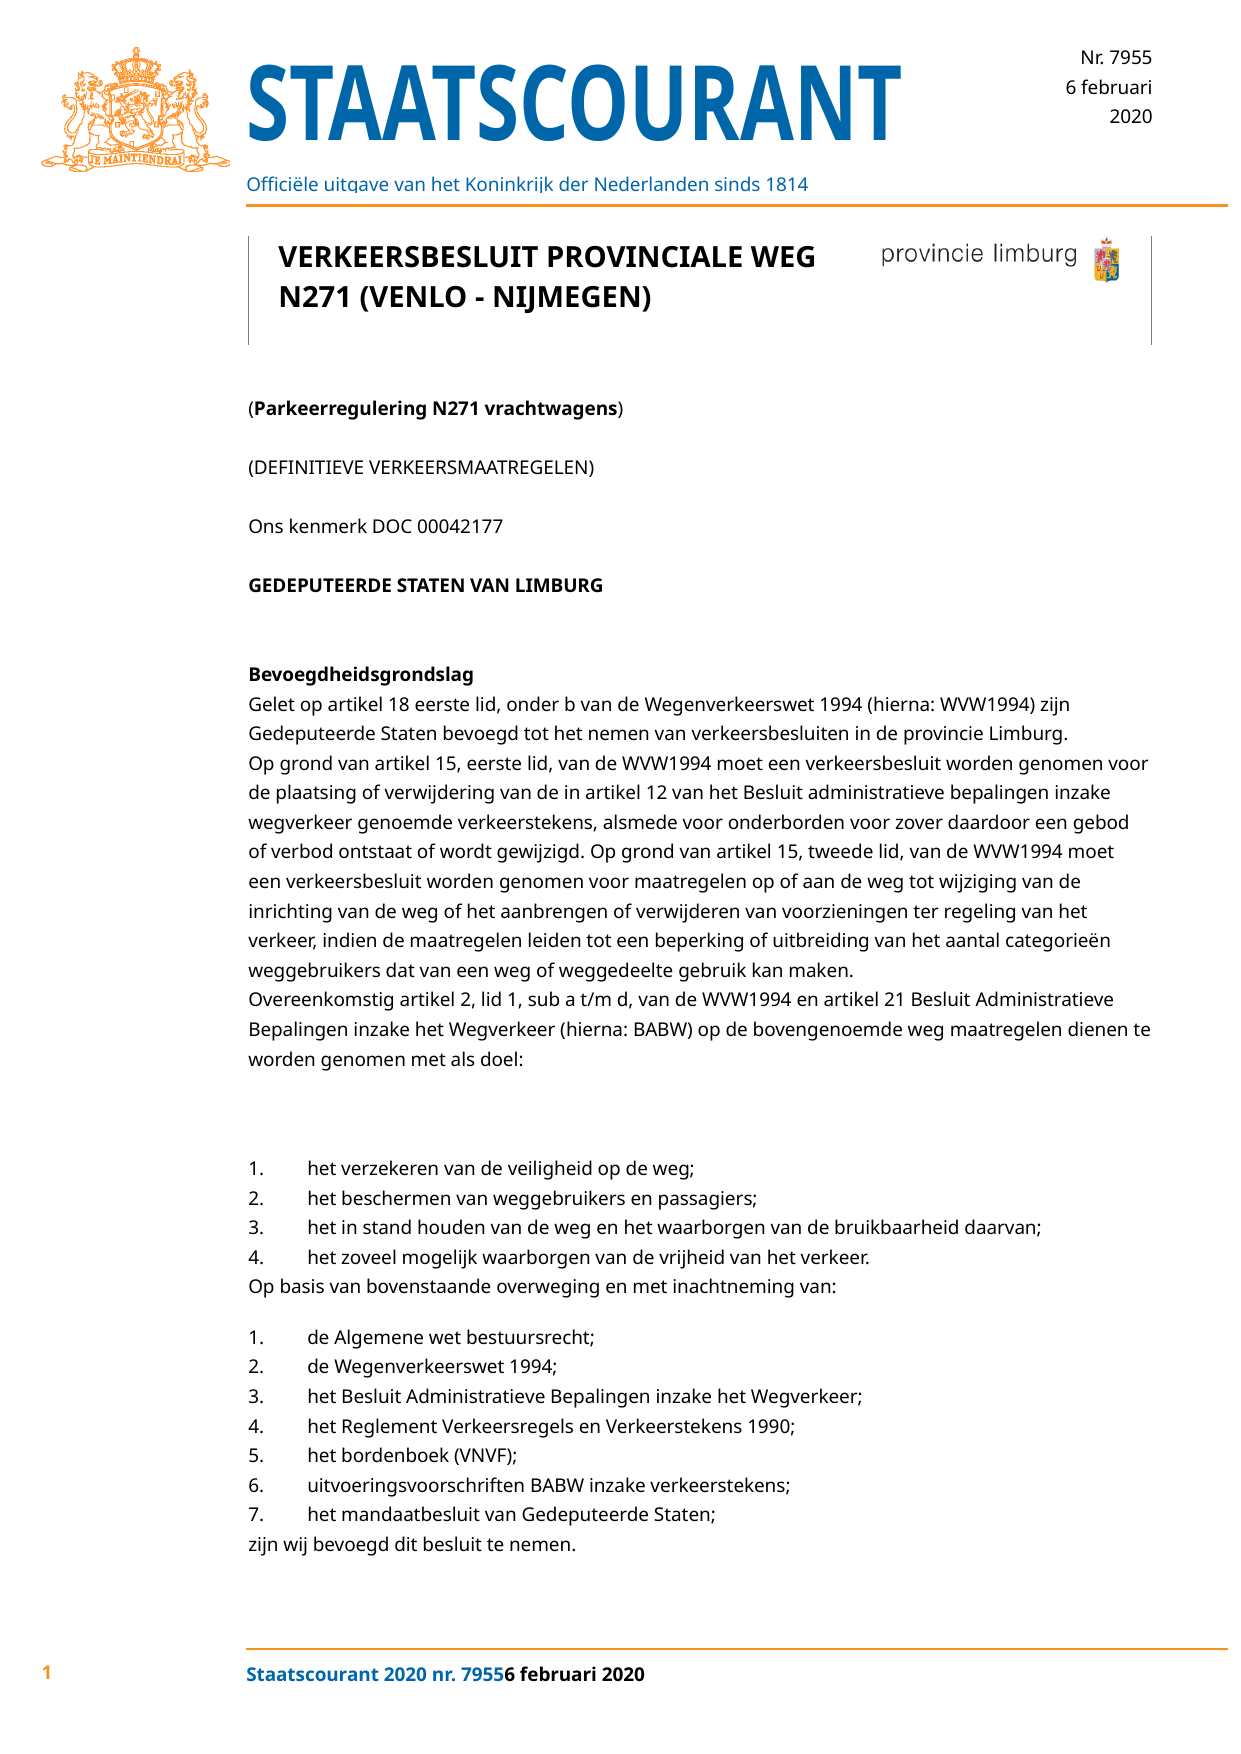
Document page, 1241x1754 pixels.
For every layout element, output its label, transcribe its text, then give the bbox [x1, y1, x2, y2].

text (DEFINITIEVE VERKEERSMAATREGELEN) [248, 454, 1152, 480]
picture [41, 47, 231, 172]
text Overeenkomstig artikel 2, lid 1, sub a t/m d, van de WVW1994 en artikel 21 Besluit Administratieve Bepalingen inzake het Wegverkeer (hierna: BABW) op de bovengenoemde weg maatregelen dienen te worden genomen met als doel: [248, 987, 1152, 1072]
text zijn wij bevoegd dit besluit te nemen. [248, 1531, 1152, 1557]
text Bevoegdheidsgrondslag [248, 661, 1152, 687]
list uitvoeringsvoorschriften BABW inzake verkeerstekens; [248, 1472, 1152, 1498]
list het in stand houden van de weg en het waarborgen van de bruikbaarheid daarvan; [248, 1214, 1152, 1240]
text Op basis van bovenstaande overweging en met inachtneming van: [248, 1274, 1152, 1299]
table_header [1119, 236, 1151, 283]
text (Parkeerregulering N271 vrachtwagens) [248, 395, 1152, 421]
table_header VERKEERSBESLUIT PROVINCIALE WEG N271 (VENLO - NIJMEGEN) [249, 236, 850, 345]
table_header [850, 284, 1151, 345]
list het bordenboek (VNVF); [248, 1442, 1152, 1468]
picture [882, 236, 1119, 284]
list het verzekeren van de veiligheid op de weg; [248, 1155, 1152, 1181]
list het beschermen van weggebruikers en passagiers; [248, 1185, 1152, 1211]
list het Besluit Administratie­ve Bepa­lingen inzake het Weg­ver­keer; [248, 1383, 1152, 1409]
list het zoveel mogelijk waarborgen van de vrijheid van het verkeer. [248, 1244, 1152, 1270]
text Ons kenmerk DOC 00042177 [248, 513, 1152, 539]
list het Reglement Verkeersregels en Verkeerstekens 1990; [248, 1413, 1152, 1439]
list het mandaatbesluit van Gedeputeerde Staten; [248, 1502, 1152, 1527]
list de Algemene wet bestuursrecht; [248, 1324, 1152, 1350]
text Op grond van artikel 15, eerste lid, van de WVW1994 moet een verkeersbesluit worden genomen voor de plaatsing of verwijdering van de in artikel 12 van het Besluit administratieve bepalingen inzake wegverkeer genoemde verkeerstekens, alsmede voor onderborden voor zover daardoor een gebod of verbod ontstaat of wordt gewijzigd. Op grond van artikel 15, tweede lid, van de WVW1994 moet een verkeersbesluit worden genomen voor maatregelen op of aan de weg tot wijziging van de inrichting van de weg of het aanbrengen of verwijderen van voorzieningen ter regeling van het verkeer, indien de maatregelen leiden tot een beperking of uitbreiding van het aantal categorieën weggebruikers dat van een weg of weggedeelte gebruik kan maken. [248, 750, 1152, 983]
text Gelet op artikel 18 eerste lid, onder b van de Wegenverkeerswet 1994 (hierna: WVW1994) zijn Gedeputeerde Staten bevoegd tot het nemen van ver­keersbe­sluiten in de provincie Limburg. [248, 691, 1152, 746]
list de Wegenverkeerswet 1994; [248, 1354, 1152, 1379]
table_header [850, 236, 882, 283]
text GEDEPUTEERDE STATEN VAN LIMBURG [248, 572, 1152, 598]
